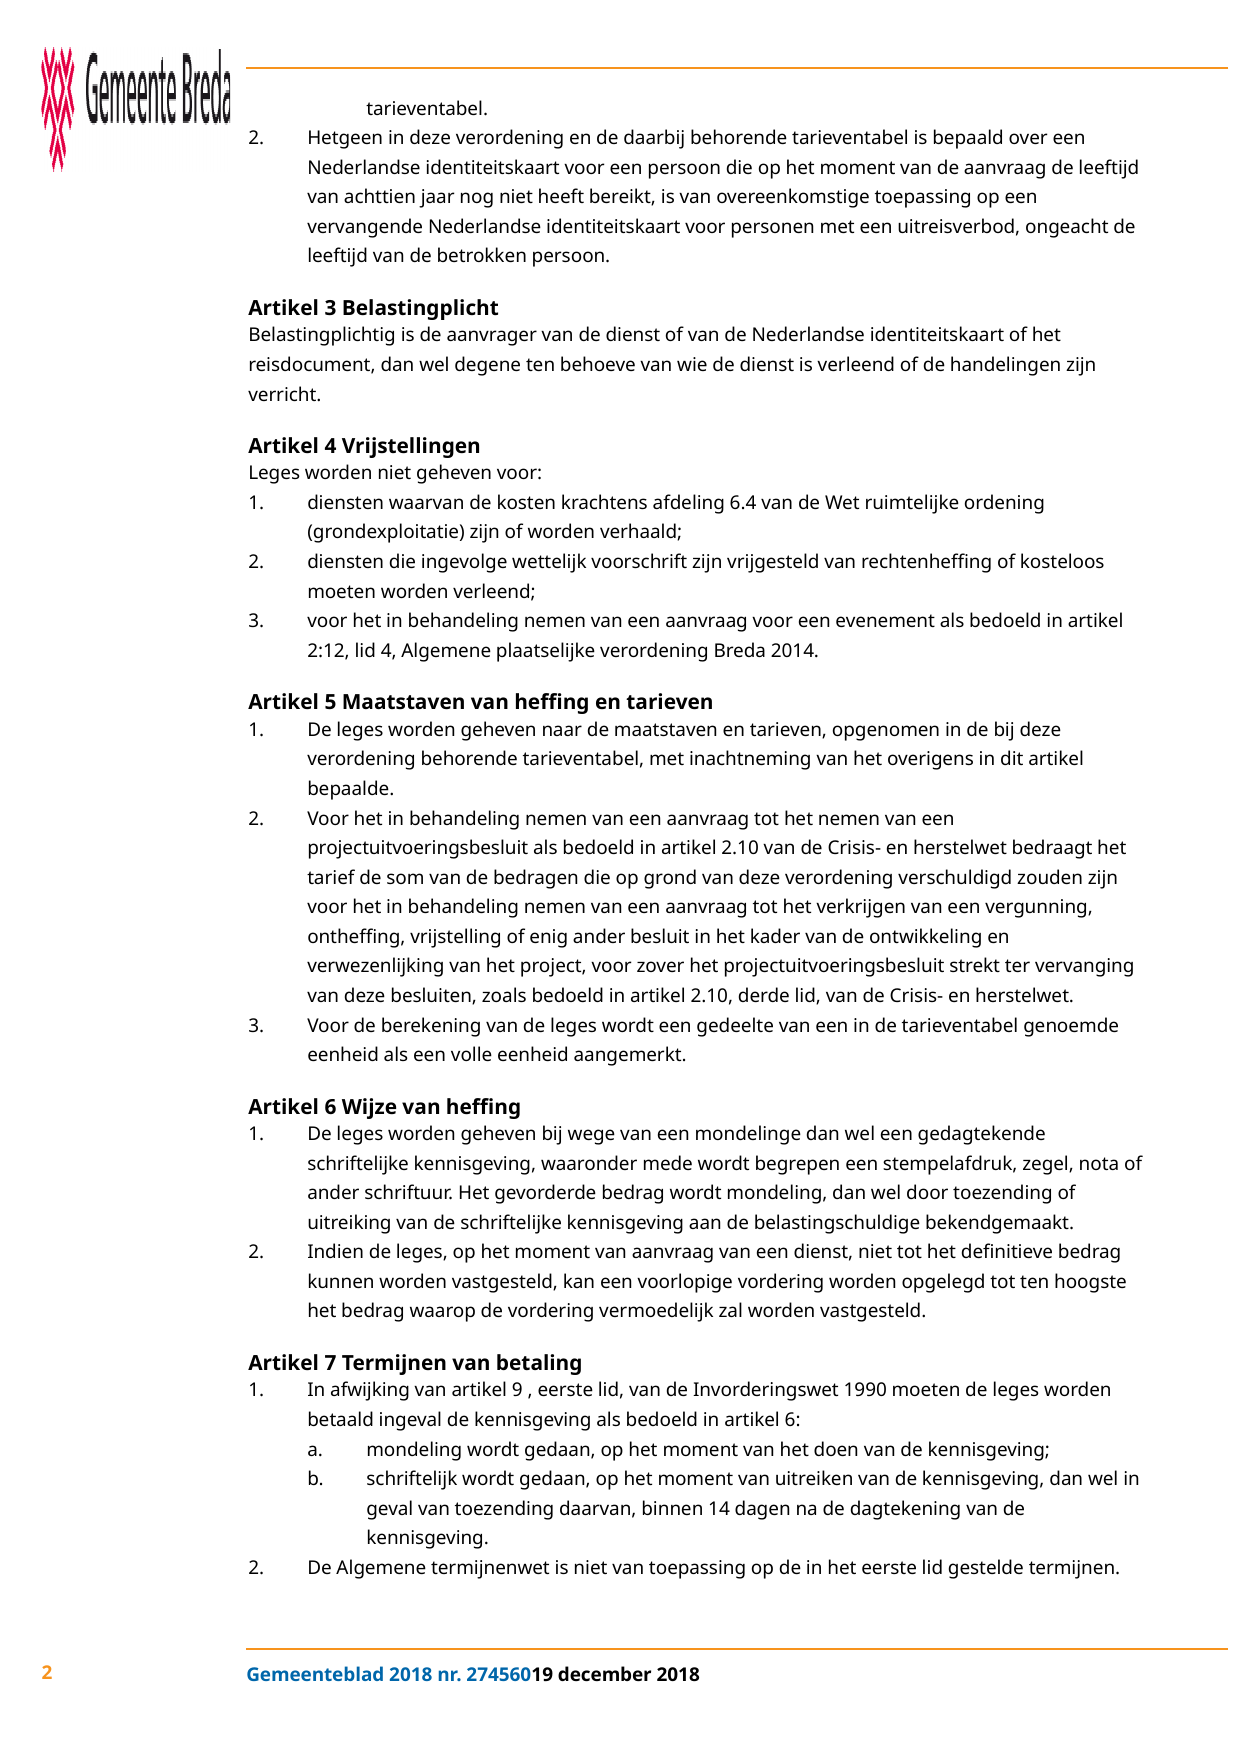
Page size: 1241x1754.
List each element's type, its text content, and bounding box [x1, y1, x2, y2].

text Artikel 4 Vrijstellingen [248, 431, 1152, 459]
list Indien de leges, op het moment van aanvraag van een dienst, niet tot het definitieve bedrag kunnen worden vastgesteld, kan een voorlopige vordering worden opgelegd tot ten hoogste het bedrag waarop de vordering vermoedelijk zal worden vastgesteld. [248, 1238, 1152, 1323]
list Voor het in behandeling nemen van een aanvraag tot het nemen van een projectuitvoeringsbesluit als bedoeld in artikel 2.10 van de Crisis- en herstelwet bedraagt het tarief de som van de bedragen die op grond van deze verordening verschuldigd zouden zijn voor het in behandeling nemen van een aanvraag tot het verkrijgen van een vergunning, ontheffing, vrijstelling of enig ander besluit in het kader van de ontwikkeling en verwezenlijking van het project, voor zover het projectuitvoeringsbesluit strekt ter vervanging van deze besluiten, zoals bedoeld in artikel 2.10, derde lid, van de Crisis- en herstelwet. [248, 805, 1152, 1008]
list diensten die ingevolge wettelijk voorschrift zijn vrijgesteld van rechtenheffing of kosteloos moeten worden verleend; [248, 548, 1152, 604]
text Belastingplichtig is de aanvrager van de dienst of van de Nederlandse identiteitskaart of het reisdocument, dan wel degene ten behoeve van wie de dienst is verleend of de handelingen zijn verricht. [248, 322, 1152, 406]
text Artikel 7 Termijnen van betaling [248, 1348, 1152, 1377]
list De Algemene termijnenwet is niet van toepassing op de in het eerste lid gestelde termijnen. [248, 1554, 1152, 1580]
text Artikel 6 Wijze van heffing [248, 1092, 1152, 1120]
list De leges worden geheven bij wege van een mondelinge dan wel een gedagtekende schriftelijke kennisgeving, waaronder mede wordt begrepen een stempelafdruk, zegel, nota of ander schriftuur. Het gevorderde bedrag wordt mondeling, dan wel door toezending of uitreiking van de schriftelijke kennisgeving aan de belastingschuldige bekendgemaakt. [248, 1120, 1152, 1235]
list In afwijking van artikel 9 , eerste lid, van de Invorderingswet 1990 moeten de leges worden betaald ingeval de kennisgeving als bedoeld in artikel 6: [248, 1377, 1152, 1432]
list De leges worden geheven naar de maatstaven en tarieven, opgenomen in de bij deze verordening behorende tarieventabel, met inachtneming van het overigens in dit artikel bepaalde. [248, 716, 1152, 801]
list Voor de berekening van de leges wordt een gedeelte van een in de tarieventabel genoemde eenheid als een volle eenheid aangemerkt. [248, 1012, 1152, 1067]
text Artikel 3 Belastingplicht [248, 293, 1152, 322]
text Leges worden niet geheven voor: [248, 459, 1152, 485]
list schriftelijk wordt gedaan, op het moment van uitreiken van de kennisgeving, dan wel in geval van toezending daarvan, binnen 14 dagen na de dagtekening van de kennisgeving. [307, 1465, 1152, 1550]
picture [41, 47, 231, 172]
list mondeling wordt gedaan, op het moment van het doen van de kennisgeving; [307, 1436, 1152, 1461]
list diensten waarvan de kosten krachtens afdeling 6.4 van de Wet ruimtelijke ordening (grondexploitatie) zijn of worden verhaald; [248, 489, 1152, 544]
list voor het in behandeling nemen van een aanvraag voor een evenement als bedoeld in artikel 2:12, lid 4, Algemene plaatselijke verordening Breda 2014. [248, 607, 1152, 663]
list tarieventabel. [307, 95, 1152, 121]
list Hetgeen in deze verordening en de daarbij behorende tarieventabel is bepaald over een Nederlandse identiteitskaart voor een persoon die op het moment van de aanvraag de leeftijd van achttien jaar nog niet heeft bereikt, is van overeenkomstige toepassing op een vervangende Nederlandse identiteitskaart voor personen met een uitreisverbod, ongeacht de leeftijd van de betrokken persoon. [248, 124, 1152, 268]
text Artikel 5 Maatstaven van heffing en tarieven [248, 687, 1152, 716]
